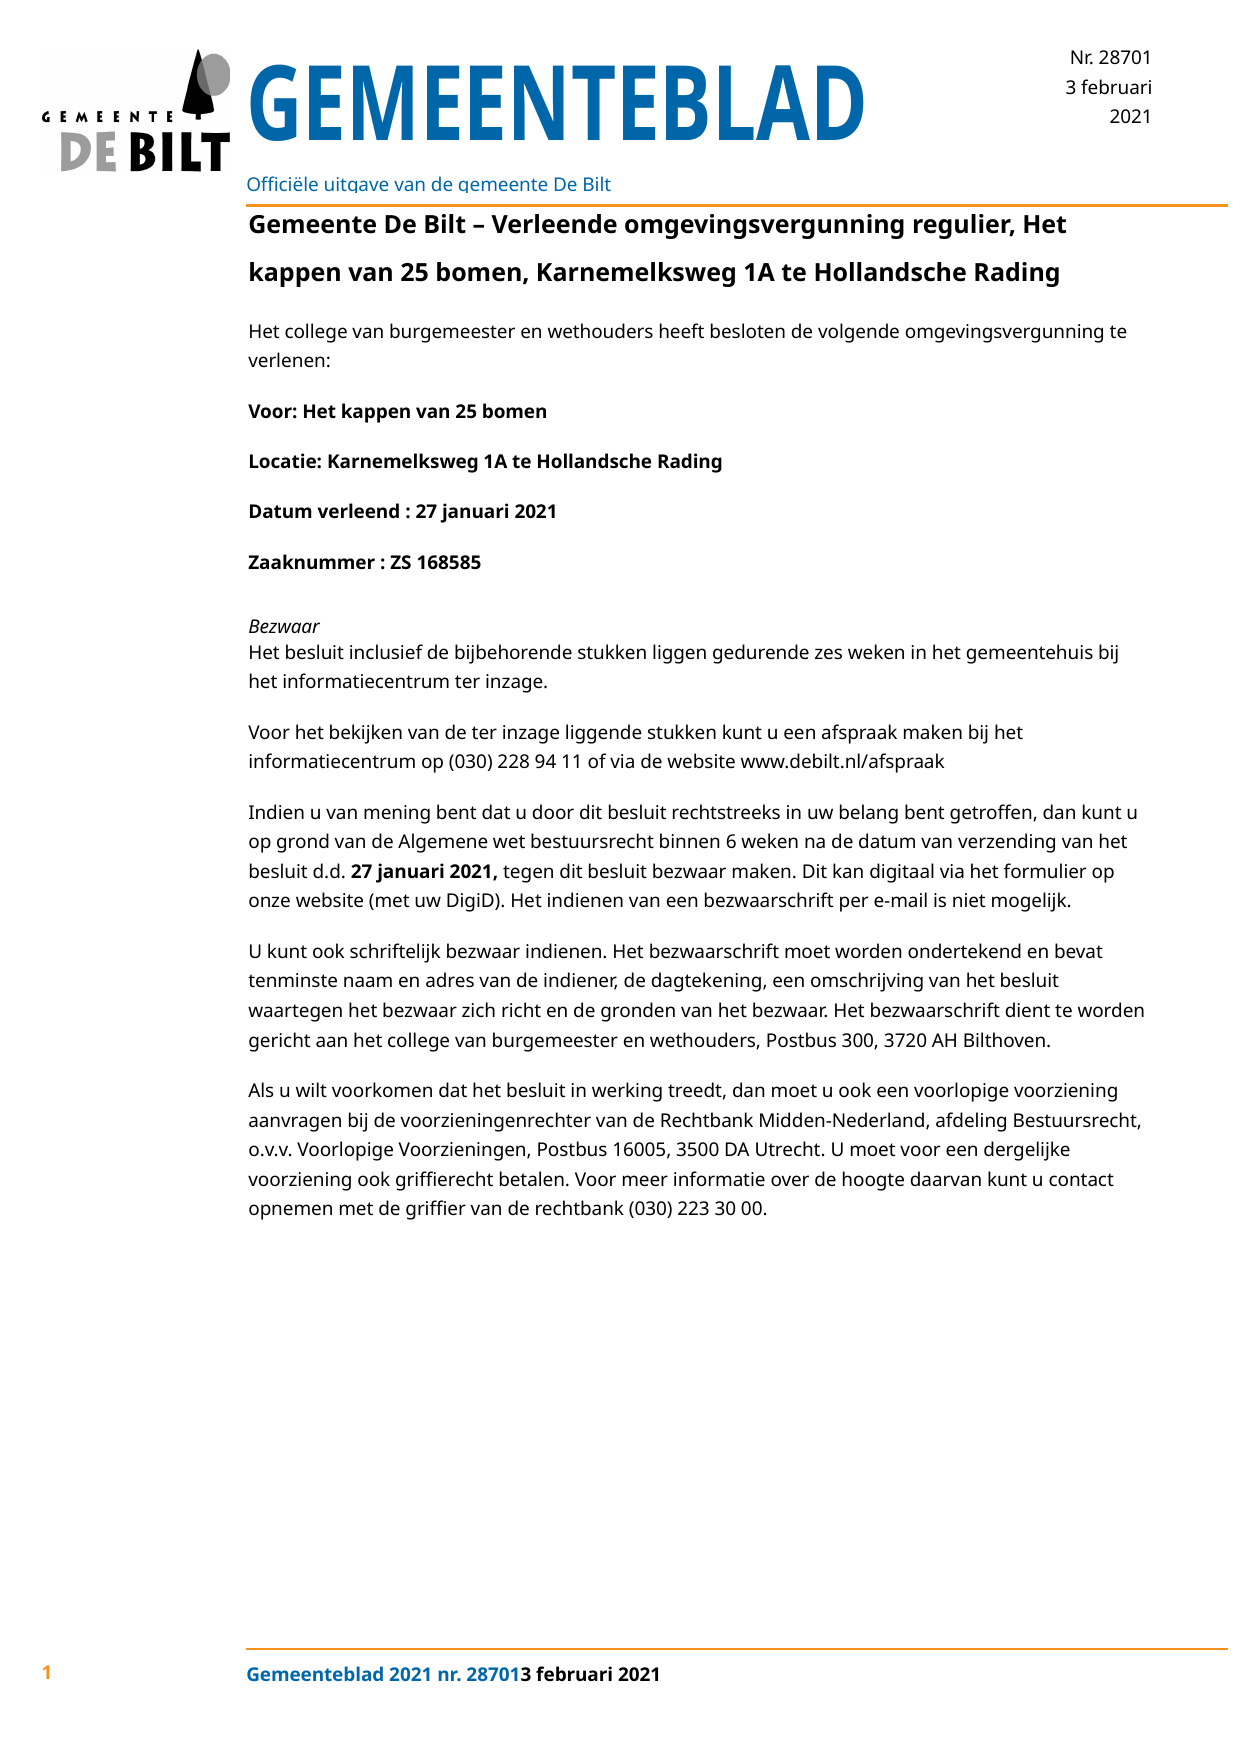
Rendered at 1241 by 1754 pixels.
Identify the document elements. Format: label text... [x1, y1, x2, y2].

text Datum verleend : 27 januari 2021 [248, 499, 1152, 524]
text Voor: Het kappen van 25 bomen [248, 398, 1152, 424]
text Gemeente De Bilt – Verleende omgevingsvergunning regulier, Het kappen van 25 bomen, Karnemelksweg 1A te Hollandsche Rading [248, 207, 1152, 288]
text Bezwaar [248, 613, 1152, 639]
text U kunt ook schriftelijk bezwaar indienen. Het bezwaarschrift moet worden ondertekend en bevat tenminste naam en adres van de indiener, de dagtekening, een omschrijving van het besluit waartegen het bezwaar zich richt en de gronden van het bezwaar. Het bezwaarschrift dient te worden gericht aan het college van burgemeester en wethouders, Postbus 300, 3720 AH Bilthoven. [248, 938, 1152, 1052]
text Het college van burgemeester en wethouders heeft besloten de volgende omgevingsvergunning te verlenen: [248, 318, 1152, 373]
text Indien u van mening bent dat u door dit besluit rechtstreeks in uw belang bent getroffen, dan kunt u op grond van de Algemene wet bestuursrecht binnen 6 weken na de datum van verzending van het besluit d.d. 27 januari 2021, tegen dit besluit bezwaar maken. Dit kan digitaal via het formulier op onze website (met uw DigiD). Het indienen van een bezwaarschrift per e-mail is niet mogelijk. [248, 799, 1152, 913]
picture [41, 47, 231, 172]
text Als u wilt voorkomen dat het besluit in werking treedt, dan moet u ook een voorlopige voorziening aanvragen bij de voorzieningenrechter van de Rechtbank Midden-Nederland, afdeling Bestuursrecht, o.v.v. Voorlopige Voorzieningen, Postbus 16005, 3500 DA Utrecht. U moet voor een dergelijke voorziening ook griffierecht betalen. Voor meer informatie over de hoogte daarvan kunt u contact opnemen met de griffier van de rechtbank (030) 223 30 00. [248, 1077, 1152, 1221]
text Locatie: Karnemelksweg 1A te Hollandsche Rading [248, 448, 1152, 474]
text Het besluit inclusief de bijbehorende stukken liggen gedurende zes weken in het gemeentehuis bij het informatiecentrum ter inzage. [248, 639, 1152, 694]
text Zaaknummer : ZS 168585 [248, 549, 1152, 575]
text Voor het bekijken van de ter inzage liggende stukken kunt u een afspraak maken bij het informatiecentrum op (030) 228 94 11 of via de website www.debilt.nl/afspraak [248, 719, 1152, 774]
